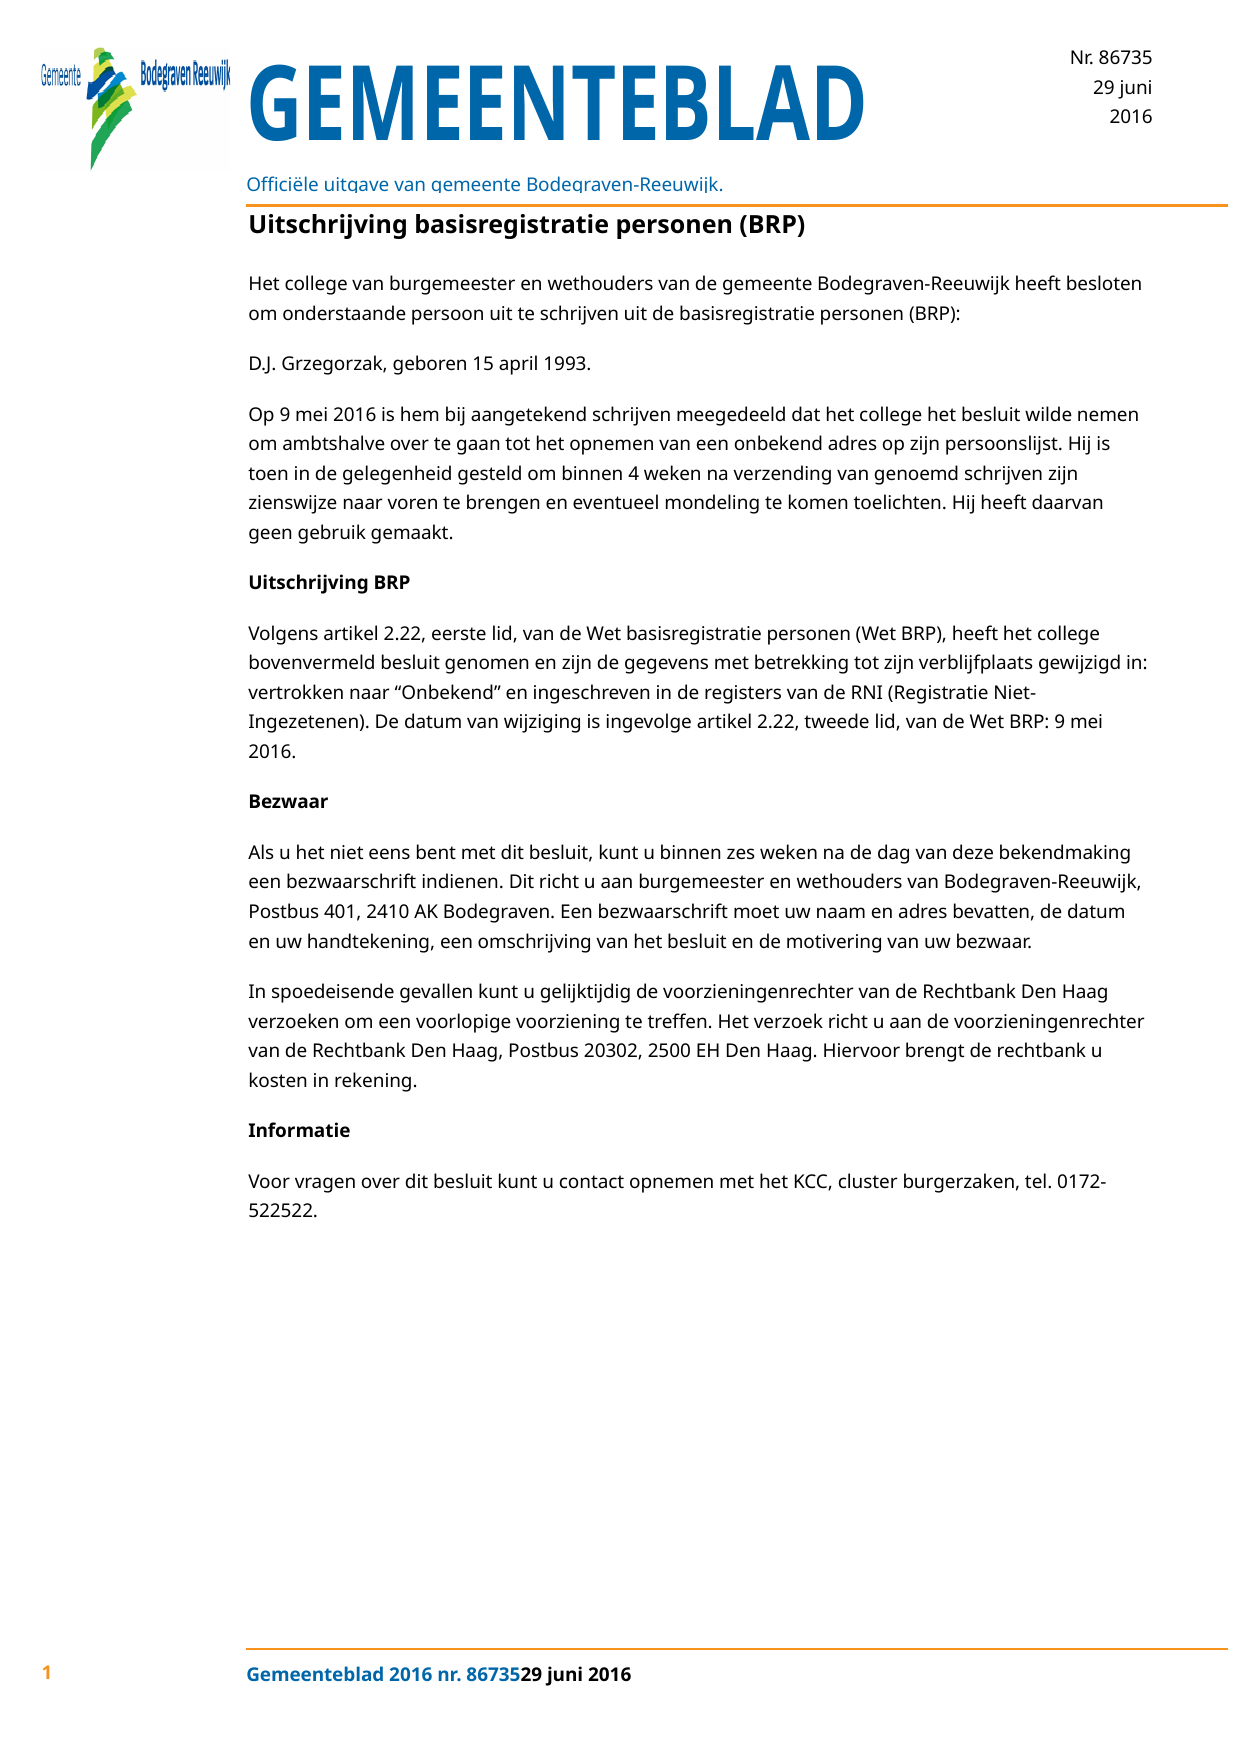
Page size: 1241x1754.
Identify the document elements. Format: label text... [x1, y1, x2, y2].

text Bezwaar [248, 789, 1152, 814]
text Volgens artikel 2.22, eerste lid, van de Wet basisregistratie personen (Wet BRP), heeft het college bovenvermeld besluit genomen en zijn de gegevens met betrekking tot zijn verblijfplaats gewijzigd in: vertrokken naar “Onbekend” en ingeschreven in de registers van de RNI (Registratie Niet-Ingezetenen). De datum van wijziging is ingevolge artikel 2.22, tweede lid, van de Wet BRP: 9 mei 2016. [248, 620, 1152, 764]
text D.J. Grzegorzak, geboren 15 april 1993. [248, 350, 1152, 376]
text In spoedeisende gevallen kunt u gelijktijdig de voorzieningenrechter van de Rechtbank Den Haag verzoeken om een voorlopige voorziening te treffen. Het verzoek richt u aan de voorzieningenrechter van de Rechtbank Den Haag, Postbus 20302, 2500 EH Den Haag. Hiervoor brengt de rechtbank u kosten in rekening. [248, 978, 1152, 1093]
picture [41, 47, 231, 172]
text Als u het niet eens bent met dit besluit, kunt u binnen zes weken na de dag van deze bekendmaking een bezwaarschrift indienen. Dit richt u aan burgemeester en wethouders van Bodegraven-Reeuwijk, Postbus 401, 2410 AK Bodegraven. Een bezwaarschrift moet uw naam en adres bevatten, de datum en uw handtekening, een omschrijving van het besluit en de motivering van uw bezwaar. [248, 839, 1152, 953]
text Voor vragen over dit besluit kunt u contact opnemen met het KCC, cluster burgerzaken, tel. 0172-522522. [248, 1168, 1152, 1223]
text Op 9 mei 2016 is hem bij aangetekend schrijven meegedeeld dat het college het besluit wilde nemen om ambtshalve over te gaan tot het opnemen van een onbekend adres op zijn persoonslijst. Hij is toen in de gelegenheid gesteld om binnen 4 weken na verzending van genoemd schrijven zijn zienswijze naar voren te brengen en eventueel mondeling te komen toelichten. Hij heeft daarvan geen gebruik gemaakt. [248, 401, 1152, 545]
text Uitschrijving basisregistratie personen (BRP) [248, 207, 1152, 241]
text Uitschrijving BRP [248, 569, 1152, 595]
text Informatie [248, 1117, 1152, 1143]
text Het college van burgemeester en wethouders van de gemeente Bodegraven-Reeuwijk heeft besloten om onderstaande persoon uit te schrijven uit de basisregistratie personen (BRP): [248, 270, 1152, 326]
